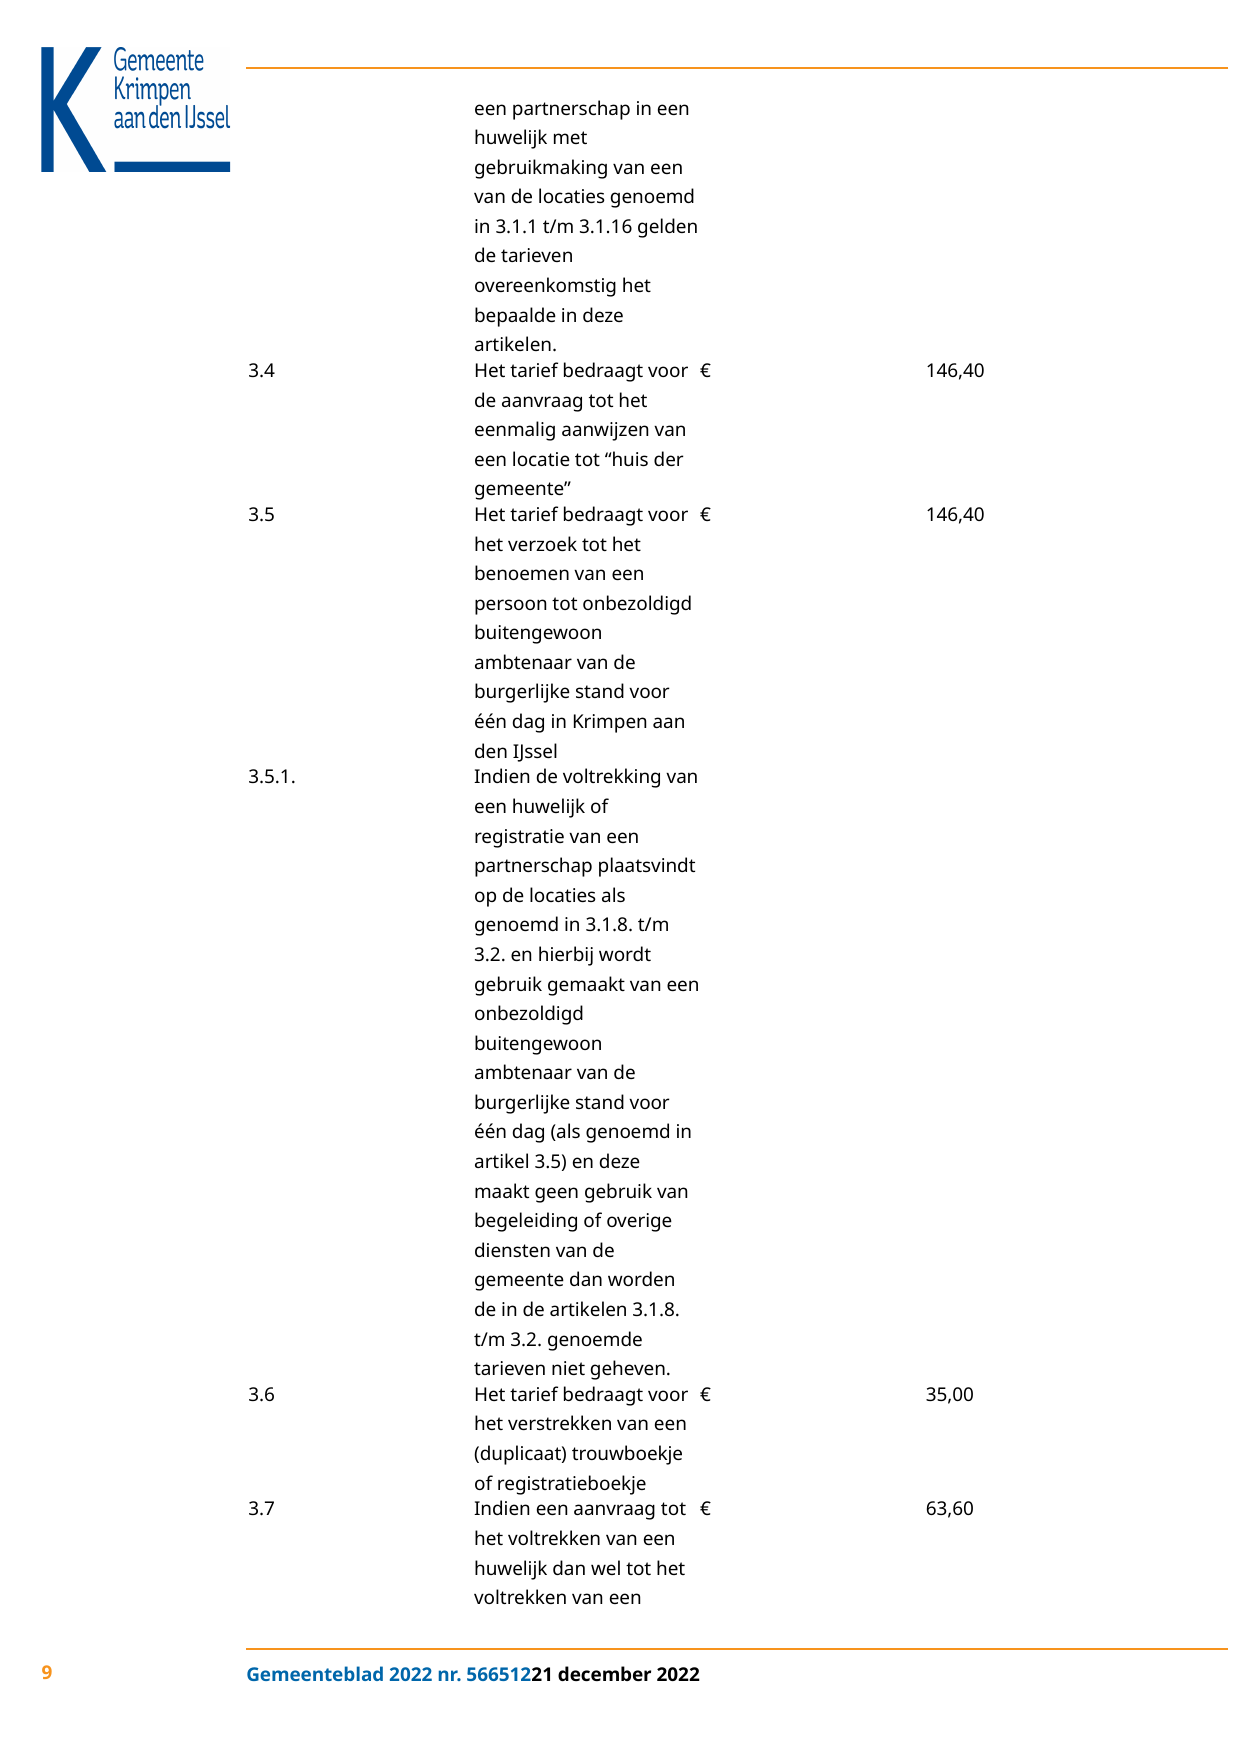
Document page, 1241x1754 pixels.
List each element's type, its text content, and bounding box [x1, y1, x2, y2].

table_cell [248, 95, 474, 357]
table_cell 3.7 [248, 1496, 474, 1610]
table_cell 63,60 [926, 1496, 1152, 1610]
picture [41, 47, 231, 172]
table_cell [700, 764, 926, 1381]
table_cell 3.6 [248, 1381, 474, 1496]
table_cell [700, 95, 926, 357]
table_cell [926, 95, 1152, 357]
table_cell Het tarief bedraagt voor het verzoek tot het benoemen van een persoon tot onbezoldigd buitengewoon ambtenaar van de burgerlijke stand voor één dag in Krimpen aan den IJssel [474, 501, 700, 764]
table_cell 3.5.1. [248, 764, 474, 1381]
table_cell Indien de voltrekking van een huwelijk of registratie van een partnerschap plaatsvindt op de locaties als genoemd in 3.1.8. t/m 3.2. en hierbij wordt gebruik gemaakt van een onbezoldigd buitengewoon ambtenaar van de burgerlijke stand voor één dag (als genoemd in artikel 3.5) en deze maakt geen gebruik van begeleiding of overige diensten van de gemeente dan worden de in de artikelen 3.1.8. t/m 3.2. genoemde tarieven niet geheven. [474, 764, 700, 1381]
table_cell 35,00 [926, 1381, 1152, 1496]
table_cell 146,40 [926, 357, 1152, 501]
table_cell 146,40 [926, 501, 1152, 764]
table_cell € [700, 357, 926, 501]
table_cell 3.4 [248, 357, 474, 501]
table_cell € [700, 1381, 926, 1496]
table_cell Indien een aanvraag tot het voltrekken van een huwelijk dan wel tot het voltrekken van een [474, 1496, 700, 1610]
table_cell [926, 764, 1152, 1381]
table_cell Het tarief bedraagt voor het verstrekken van een (duplicaat) trouwboekje of registratieboekje [474, 1381, 700, 1496]
table_cell Het tarief bedraagt voor de aanvraag tot het eenmalig aanwijzen van een locatie tot “huis der gemeente” [474, 357, 700, 501]
table_cell een partnerschap in een huwelijk met gebruikmaking van een van de locaties genoemd in 3.1.1 t/m 3.1.16 gelden de tarieven overeenkomstig het bepaalde in deze artikelen. [474, 95, 700, 357]
table_cell € [700, 501, 926, 764]
table_cell 3.5 [248, 501, 474, 764]
table_cell € [700, 1496, 926, 1610]
